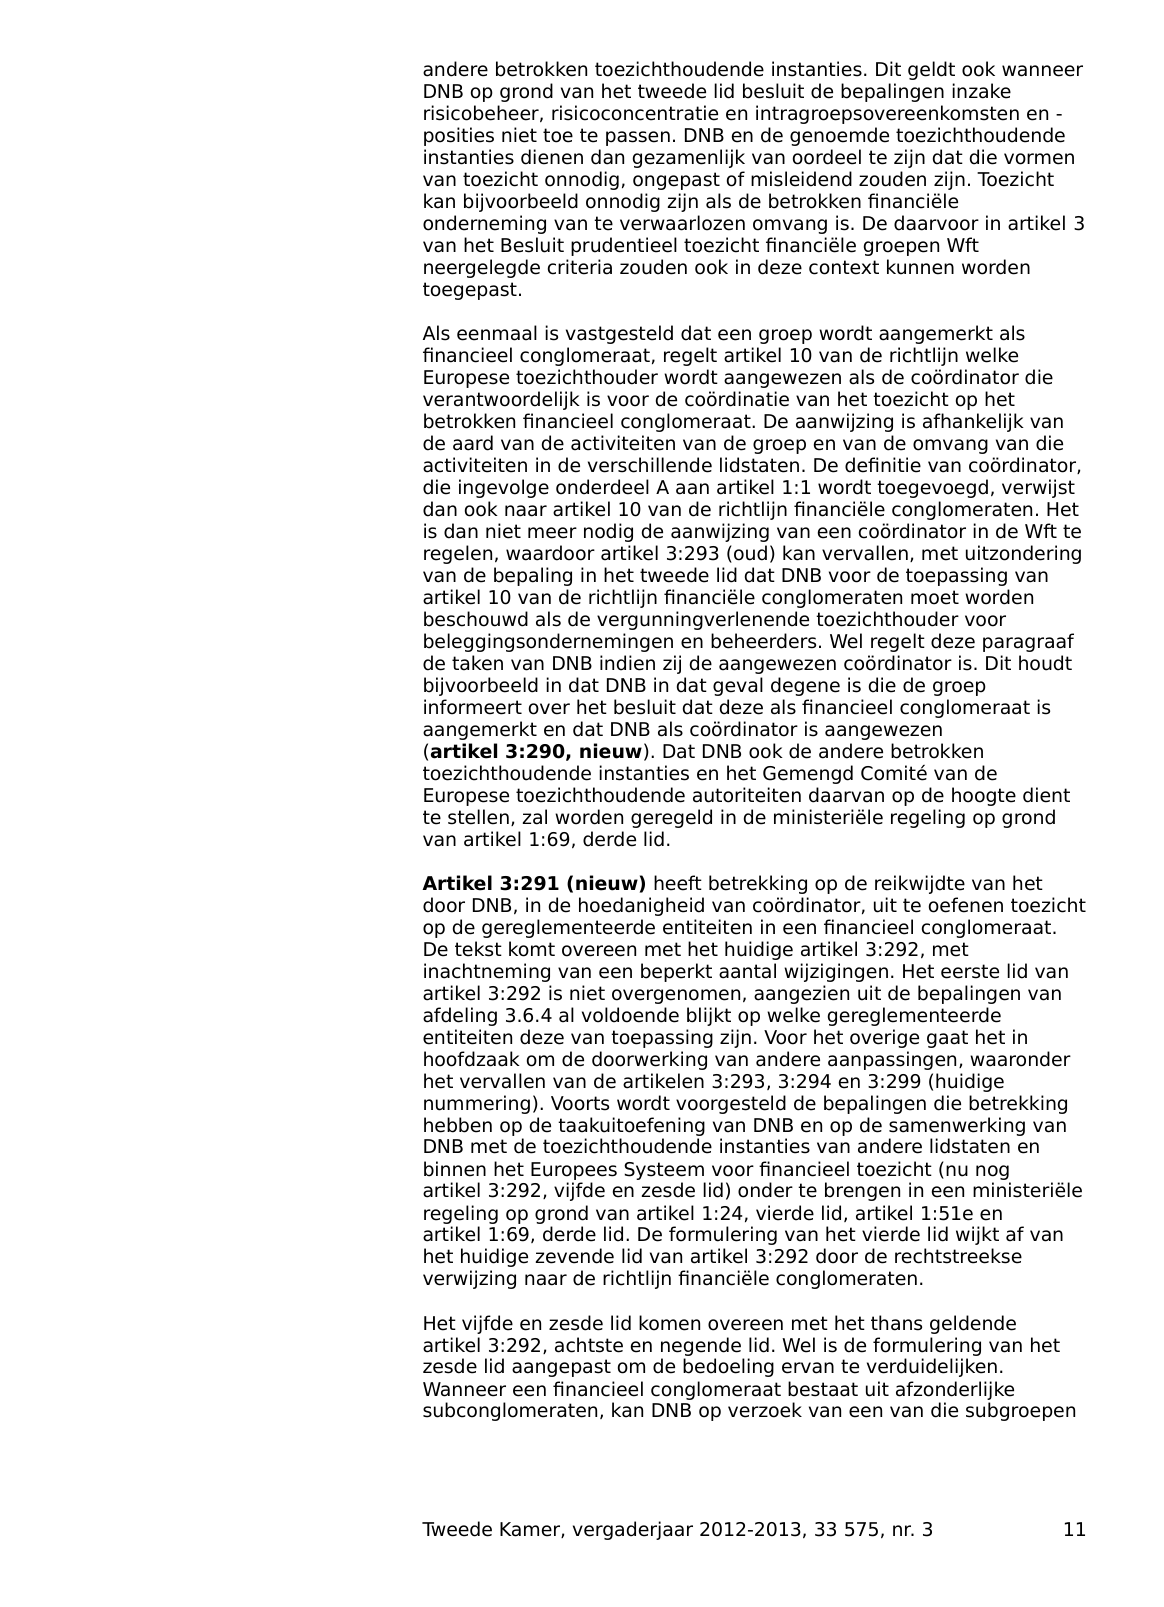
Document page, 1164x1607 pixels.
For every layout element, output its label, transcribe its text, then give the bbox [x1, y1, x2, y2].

text Artikel 3:291 (nieuw) heeft betrekking op de reikwijdte van het door DNB, in de hoedanigheid van coördinator, uit te oefenen toezicht op de gereglementeerde entiteiten in een financieel conglomeraat. De tekst komt overeen met het huidige artikel 3:292, met inachtneming van een beperkt aantal wijzigingen. Het eerste lid van artikel 3:292 is niet overgenomen, aangezien uit de bepalingen van afdeling 3.6.4 al voldoende blijkt op welke gereglementeerde entiteiten deze van toepassing zijn. Voor het overige gaat het in hoofdzaak om de doorwerking van andere aanpassingen, waaronder het vervallen van de artikelen 3:293, 3:294 en 3:299 (huidige nummering). Voorts wordt voorgesteld de bepalingen die betrekking hebben op de taakuitoefening van DNB en op de samenwerking van DNB met de toezichthoudende instanties van andere lidstaten en binnen het Europees Systeem voor financieel toezicht (nu nog artikel 3:292, vijfde en zesde lid) onder te brengen in een ministeriële regeling op grond van artikel 1:24, vierde lid, artikel 1:51e en artikel 1:69, derde lid. De formulering van het vierde lid wijkt af van het huidige zevende lid van artikel 3:292 door de rechtstreekse verwijzing naar de richtlijn financiële conglomeraten. [422, 873, 1087, 1290]
text andere betrokken toezichthoudende instanties. Dit geldt ook wanneer DNB op grond van het tweede lid besluit de bepalingen inzake risicobeheer, risicoconcentratie en intragroepsovereenkomsten en -posities niet toe te passen. DNB en de genoemde toezichthoudende instanties dienen dan gezamenlijk van oordeel te zijn dat die vormen van toezicht onnodig, ongepast of misleidend zouden zijn. Toezicht kan bijvoorbeeld onnodig zijn als de betrokken financiële onderneming van te verwaarlozen omvang is. De daarvoor in artikel 3 van het Besluit prudentieel toezicht financiële groepen Wft neergelegde criteria zouden ook in deze context kunnen worden toegepast. [422, 59, 1087, 301]
text Het vijfde en zesde lid komen overeen met het thans geldende artikel 3:292, achtste en negende lid. Wel is de formulering van het zesde lid aangepast om de bedoeling ervan te verduidelijken. Wanneer een financieel conglomeraat bestaat uit afzonderlijke subconglomeraten, kan DNB op verzoek van een van die subgroepen [422, 1312, 1087, 1422]
text Als eenmaal is vastgesteld dat een groep wordt aangemerkt als financieel conglomeraat, regelt artikel 10 van de richtlijn welke Europese toezichthouder wordt aangewezen als de coördinator die verantwoordelijk is voor de coördinatie van het toezicht op het betrokken financieel conglomeraat. De aanwijzing is afhankelijk van de aard van de activiteiten van de groep en van de omvang van die activiteiten in de verschillende lidstaten. De definitie van coördinator, die ingevolge onderdeel A aan artikel 1:1 wordt toegevoegd, verwijst dan ook naar artikel 10 van de richtlijn financiële conglomeraten. Het is dan niet meer nodig de aanwijzing van een coördinator in de Wft te regelen, waardoor artikel 3:293 (oud) kan vervallen, met uitzondering van de bepaling in het tweede lid dat DNB voor de toepassing van artikel 10 van de richtlijn financiële conglomeraten moet worden beschouwd als de vergunningverlenende toezichthouder voor beleggingsondernemingen en beheerders. Wel regelt deze paragraaf de taken van DNB indien zij de aangewezen coördinator is. Dit houdt bijvoorbeeld in dat DNB in dat geval degene is die de groep informeert over het besluit dat deze als financieel conglomeraat is aangemerkt en dat DNB als coördinator is aangewezen (artikel 3:290, nieuw). Dat DNB ook de andere betrokken toezichthoudende instanties en het Gemengd Comité van de Europese toezichthoudende autoriteiten daarvan op de hoogte dient te stellen, zal worden geregeld in de ministeriële regeling op grond van artikel 1:69, derde lid. [422, 323, 1087, 851]
